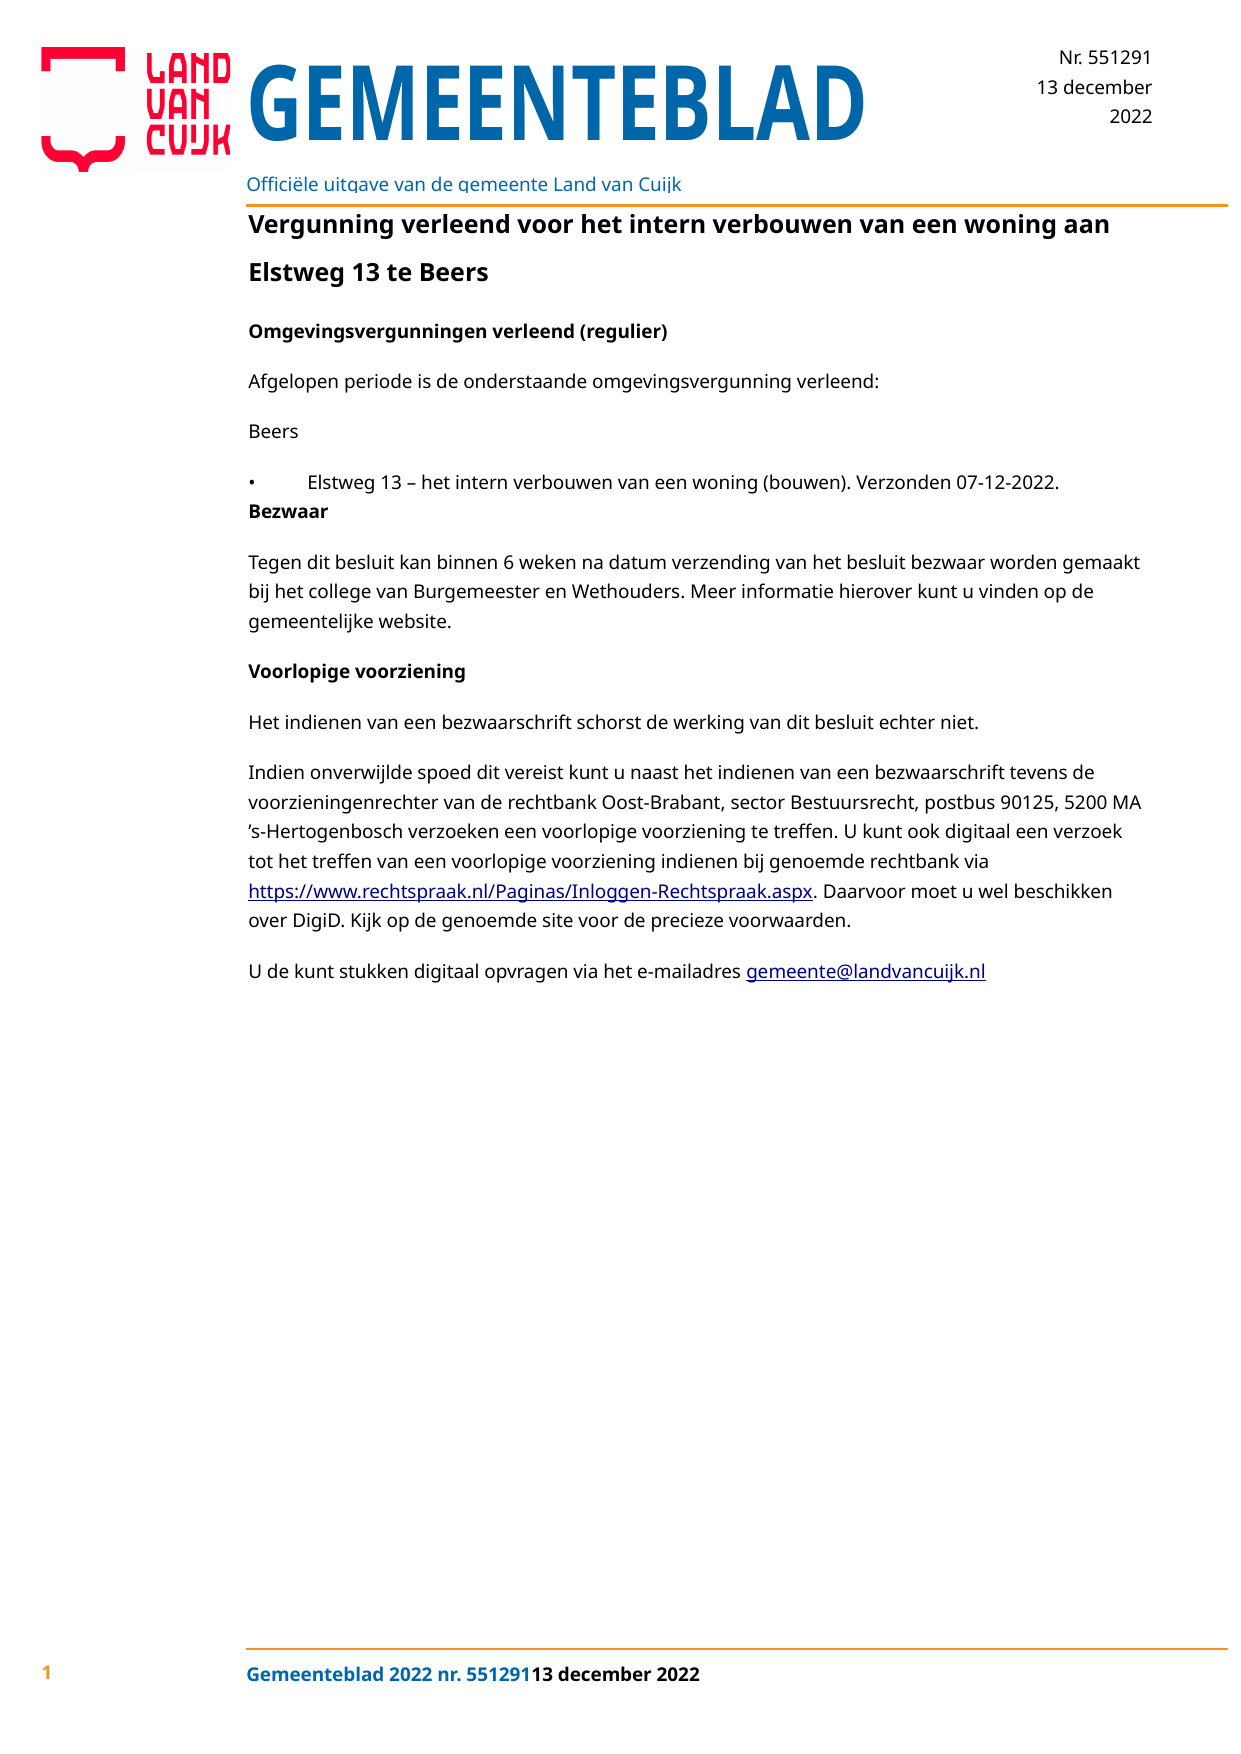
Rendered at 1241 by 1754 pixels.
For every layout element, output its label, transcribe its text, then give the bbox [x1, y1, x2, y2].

text Beers [248, 419, 1152, 444]
text Afgelopen periode is de onderstaande omgevingsvergunning verleend: [248, 368, 1152, 394]
text Voorlopige voorziening [248, 659, 1152, 684]
text Bezwaar [248, 499, 1152, 524]
text U de kunt stukken digitaal opvragen via het e-mailadres gemeente@landvancuijk.nl [248, 958, 1152, 984]
text Vergunning verleend voor het intern verbouwen van een woning aan Elstweg 13 te Beers [248, 207, 1152, 288]
picture [41, 47, 231, 172]
text Omgevingsvergunningen verleend (regulier) [248, 318, 1152, 344]
text Indien onverwijlde spoed dit vereist kunt u naast het indienen van een bezwaarschrift tevens de voorzieningenrechter van de rechtbank Oost-Brabant, sector Bestuursrecht, postbus 90125, 5200 MA ’s-Hertogenbosch verzoeken een voorlopige voorziening te treffen. U kunt ook digitaal een verzoek tot het treffen van een voorlopige voorziening indienen bij genoemde rechtbank via https://www.rechtspraak.nl/Paginas/Inloggen-Rechtspraak.aspx. Daarvoor moet u wel beschikken over DigiD. Kijk op de genoemde site voor de precieze voorwaarden. [248, 759, 1152, 933]
text Tegen dit besluit kan binnen 6 weken na datum verzending van het besluit bezwaar worden gemaakt bij het college van Burgemeester en Wethouders. Meer informatie hierover kunt u vinden op de gemeentelijke website. [248, 549, 1152, 634]
list Elstweg 13 – het intern verbouwen van een woning (bouwen). Verzonden 07-12-2022. [248, 469, 1152, 495]
text Het indienen van een bezwaarschrift schorst de werking van dit besluit echter niet. [248, 709, 1152, 735]
